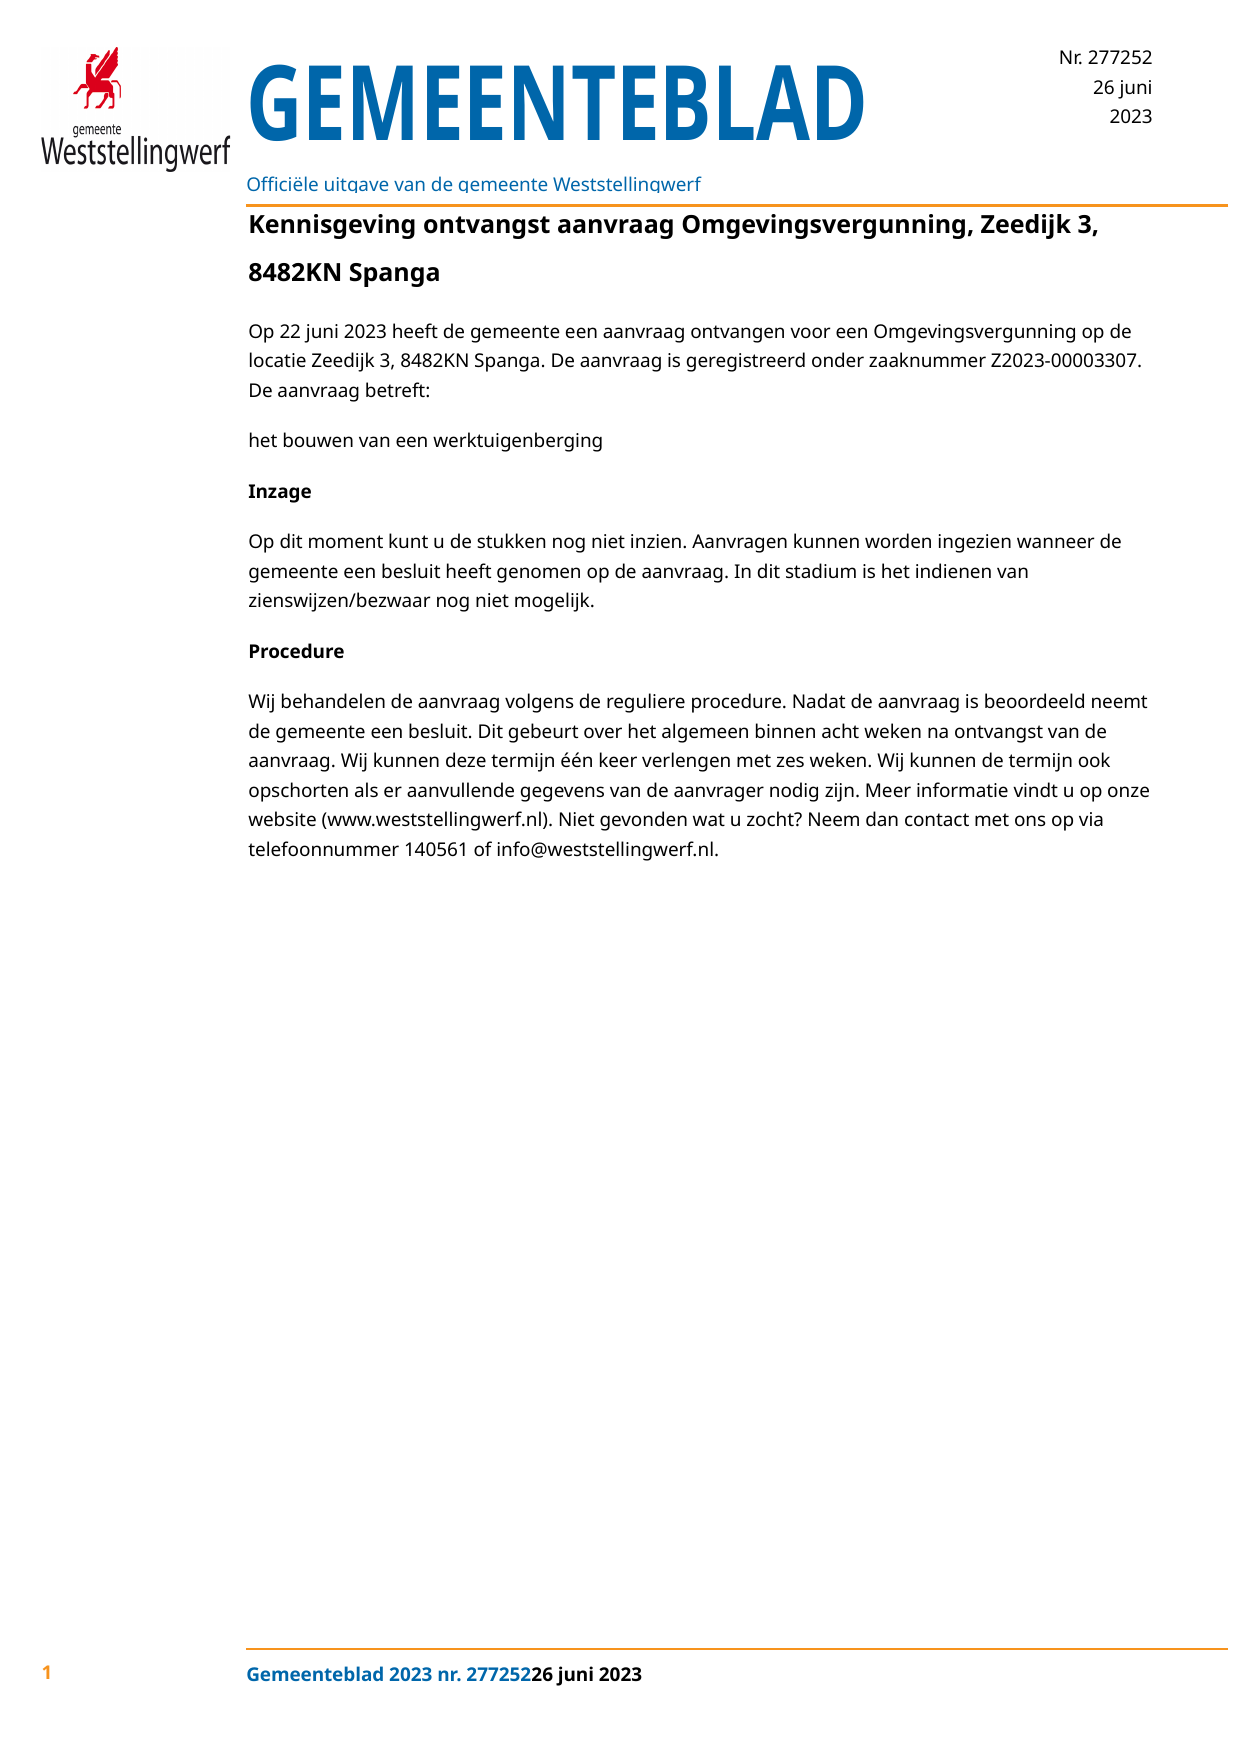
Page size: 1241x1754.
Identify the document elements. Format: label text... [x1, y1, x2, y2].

text Op 22 juni 2023 heeft de gemeente een aanvraag ontvangen voor een Omgevingsvergunning op de locatie Zeedijk 3, 8482KN Spanga. De aanvraag is geregistreerd onder zaaknummer Z2023-00003307. De aanvraag betreft: [248, 318, 1152, 403]
text Inzage [248, 478, 1152, 504]
picture [41, 47, 231, 172]
text Kennisgeving ontvangst aanvraag Omgevingsvergunning, Zeedijk 3, 8482KN Spanga [248, 207, 1152, 288]
text het bouwen van een werktuigenberging [248, 427, 1152, 453]
text Procedure [248, 638, 1152, 664]
text Op dit moment kunt u de stukken nog niet inzien. Aanvragen kunnen worden ingezien wanneer de gemeente een besluit heeft genomen op de aanvraag. In dit stadium is het indienen van zienswijzen/bezwaar nog niet mogelijk. [248, 528, 1152, 613]
text Wij behandelen de aanvraag volgens de reguliere procedure. Nadat de aanvraag is beoordeeld neemt de gemeente een besluit. Dit gebeurt over het algemeen binnen acht weken na ontvangst van de aanvraag. Wij kunnen deze termijn één keer verlengen met zes weken. Wij kunnen de termijn ook opschorten als er aanvullende gegevens van de aanvrager nodig zijn. Meer informatie vindt u op onze website (www.weststellingwerf.nl). Niet gevonden wat u zocht? Neem dan contact met ons op via telefoonnummer 140561 of info@weststellingwerf.nl. [248, 688, 1152, 862]
